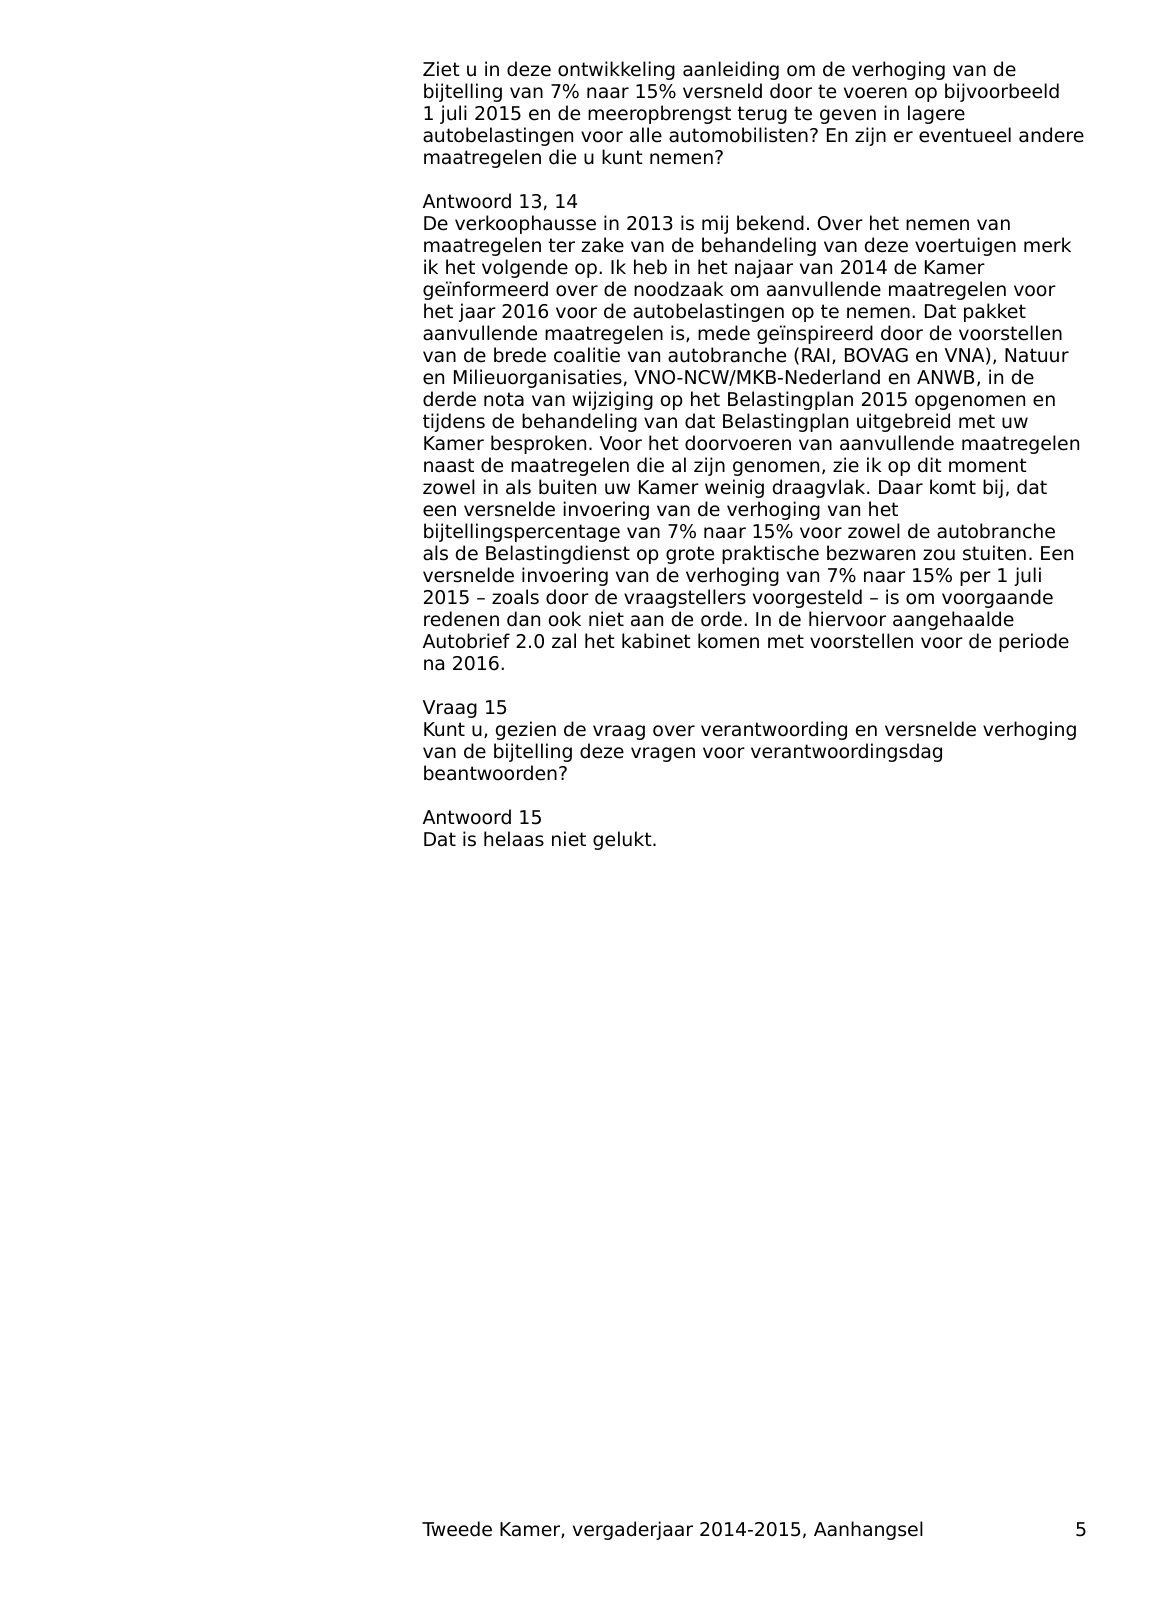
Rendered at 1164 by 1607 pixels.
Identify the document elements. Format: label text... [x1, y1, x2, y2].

text Vraag 15 [422, 697, 1087, 719]
text Dat is helaas niet gelukt. [422, 829, 1087, 851]
text Ziet u in deze ontwikkeling aanleiding om de verhoging van de bijtelling van 7% naar 15% versneld door te voeren op bijvoorbeeld 1 juli 2015 en de meeropbrengst terug te geven in lagere autobelastingen voor alle automobilisten? En zijn er eventueel andere maatregelen die u kunt nemen? [422, 59, 1087, 169]
text Antwoord 15 [422, 807, 1087, 829]
text Antwoord 13, 14 [422, 191, 1087, 213]
text Kunt u, gezien de vraag over verantwoording en versnelde verhoging van de bijtelling deze vragen voor verantwoordingsdag beantwoorden? [422, 719, 1087, 785]
text De verkoophausse in 2013 is mij bekend. Over het nemen van maatregelen ter zake van de behandeling van deze voertuigen merk ik het volgende op. Ik heb in het najaar van 2014 de Kamer geïnformeerd over de noodzaak om aanvullende maatregelen voor het jaar 2016 voor de autobelastingen op te nemen. Dat pakket aanvullende maatregelen is, mede geïnspireerd door de voorstellen van de brede coalitie van autobranche (RAI, BOVAG en VNA), Natuur en Milieuorganisaties, VNO-NCW/MKB-Nederland en ANWB, in de derde nota van wijziging op het Belastingplan 2015 opgenomen en tijdens de behandeling van dat Belastingplan uitgebreid met uw Kamer besproken. Voor het doorvoeren van aanvullende maatregelen naast de maatregelen die al zijn genomen, zie ik op dit moment zowel in als buiten uw Kamer weinig draagvlak. Daar komt bij, dat een versnelde invoering van de verhoging van het bijtellingspercentage van 7% naar 15% voor zowel de autobranche als de Belastingdienst op grote praktische bezwaren zou stuiten. Een versnelde invoering van de verhoging van 7% naar 15% per 1 juli 2015 – zoals door de vraagstellers voorgesteld – is om voorgaande redenen dan ook niet aan de orde. In de hiervoor aangehaalde Autobrief 2.0 zal het kabinet komen met voorstellen voor de periode na 2016. [422, 213, 1087, 675]
